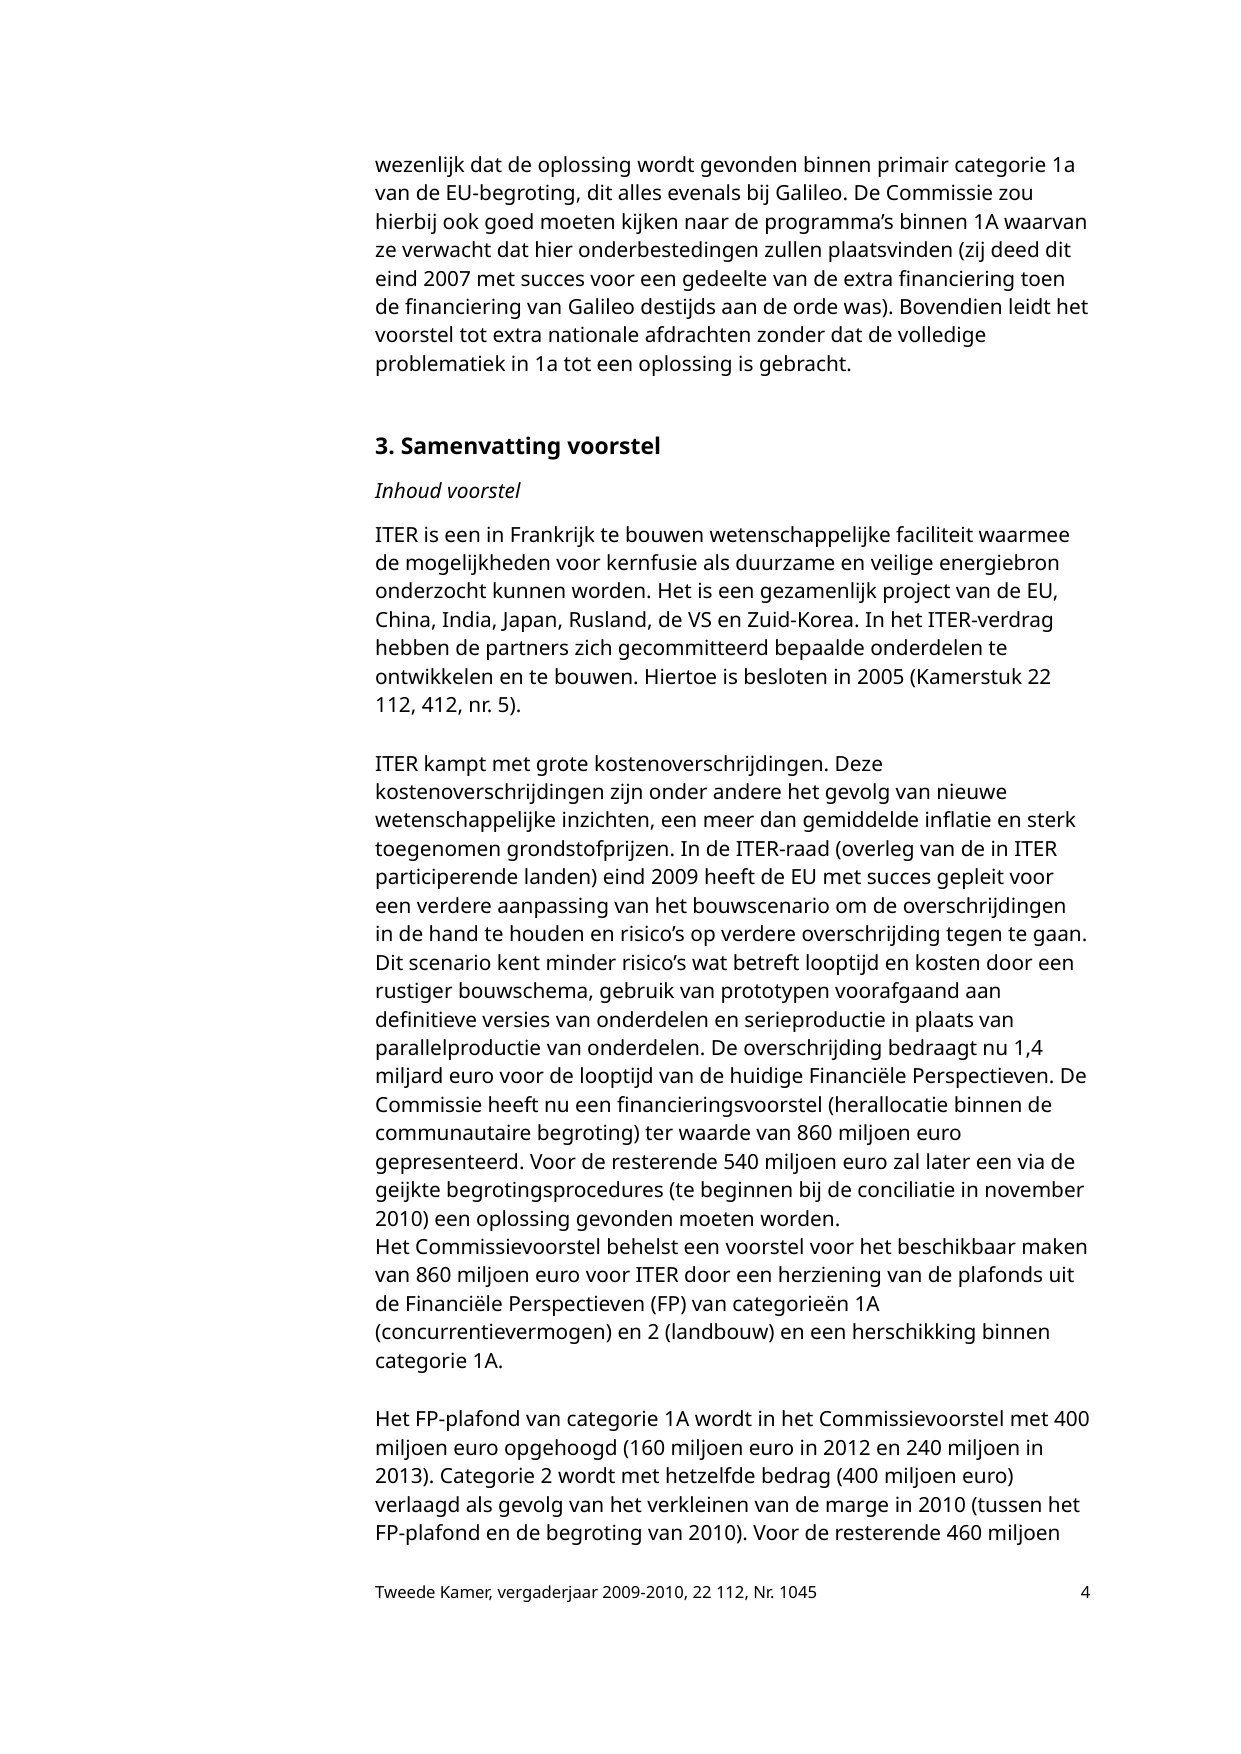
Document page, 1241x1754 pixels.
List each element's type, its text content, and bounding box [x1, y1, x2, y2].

text Het FP-plafond van categorie 1A wordt in het Commissievoorstel met 400 miljoen euro opgehoogd (160 miljoen euro in 2012 en 240 miljoen in 2013). Categorie 2 wordt met hetzelfde bedrag (400 miljoen euro) verlaagd als gevolg van het verkleinen van de marge in 2010 (tussen het FP-plafond en de begroting van 2010). Voor de resterende 460 miljoen [375, 1404, 1090, 1547]
subtitle 3. Samenvatting voorstel [375, 430, 1090, 461]
text ITER kampt met grote kostenoverschrijdingen. Deze kostenoverschrijdingen zijn onder andere het gevolg van nieuwe wetenschappelijke inzichten, een meer dan gemiddelde inflatie en sterk toegenomen grondstofprijzen. In de ITER-raad (overleg van de in ITER participerende landen) eind 2009 heeft de EU met succes gepleit voor een verdere aanpassing van het bouwscenario om de overschrijdingen in de hand te houden en risico’s op verdere overschrijding tegen te gaan. Dit scenario kent minder risico’s wat betreft looptijd en kosten door een rustiger bouwschema, gebruik van prototypen voorafgaand aan definitieve versies van onderdelen en serieproductie in plaats van parallelproductie van onderdelen. De overschrijding bedraagt nu 1,4 miljard euro voor de looptijd van de huidige Financiële Perspectieven. De Commissie heeft nu een financieringsvoorstel (herallocatie binnen de communautaire begroting) ter waarde van 860 miljoen euro gepresenteerd. Voor de resterende 540 miljoen euro zal later een via de geijkte begrotingsprocedures (te beginnen bij de conciliatie in november 2010) een oplossing gevonden moeten worden. [375, 749, 1090, 1232]
text Inhoud voorstel [375, 476, 1090, 505]
text wezenlijk dat de oplossing wordt gevonden binnen primair categorie 1a van de EU-begroting, dit alles evenals bij Galileo. De Commissie zou hierbij ook goed moeten kijken naar de programma’s binnen 1A waarvan ze verwacht dat hier onderbestedingen zullen plaatsvinden (zij deed dit eind 2007 met succes voor een gedeelte van de extra financiering toen de financiering van Galileo destijds aan de orde was). Bovendien leidt het voorstel tot extra nationale afdrachten zonder dat de volledige problematiek in 1a tot een oplossing is gebracht. [375, 150, 1090, 377]
text Het Commissievoorstel behelst een voorstel voor het beschikbaar maken van 860 miljoen euro voor ITER door een herziening van de plafonds uit de Financiële Perspectieven (FP) van categorieën 1A (concurrentievermogen) en 2 (landbouw) en een herschikking binnen categorie 1A. [375, 1232, 1090, 1374]
text ITER is een in Frankrijk te bouwen wetenschappelijke faciliteit waarmee de mogelijkheden voor kernfusie als duurzame en veilige energiebron onderzocht kunnen worden. Het is een gezamenlijk project van de EU, China, India, Japan, Rusland, de VS en Zuid-Korea. In het ITER-verdrag hebben de partners zich gecommitteerd bepaalde onderdelen te ontwikkelen en te bouwen. Hiertoe is besloten in 2005 (Kamerstuk 22 112, 412, nr. 5). [375, 520, 1090, 719]
